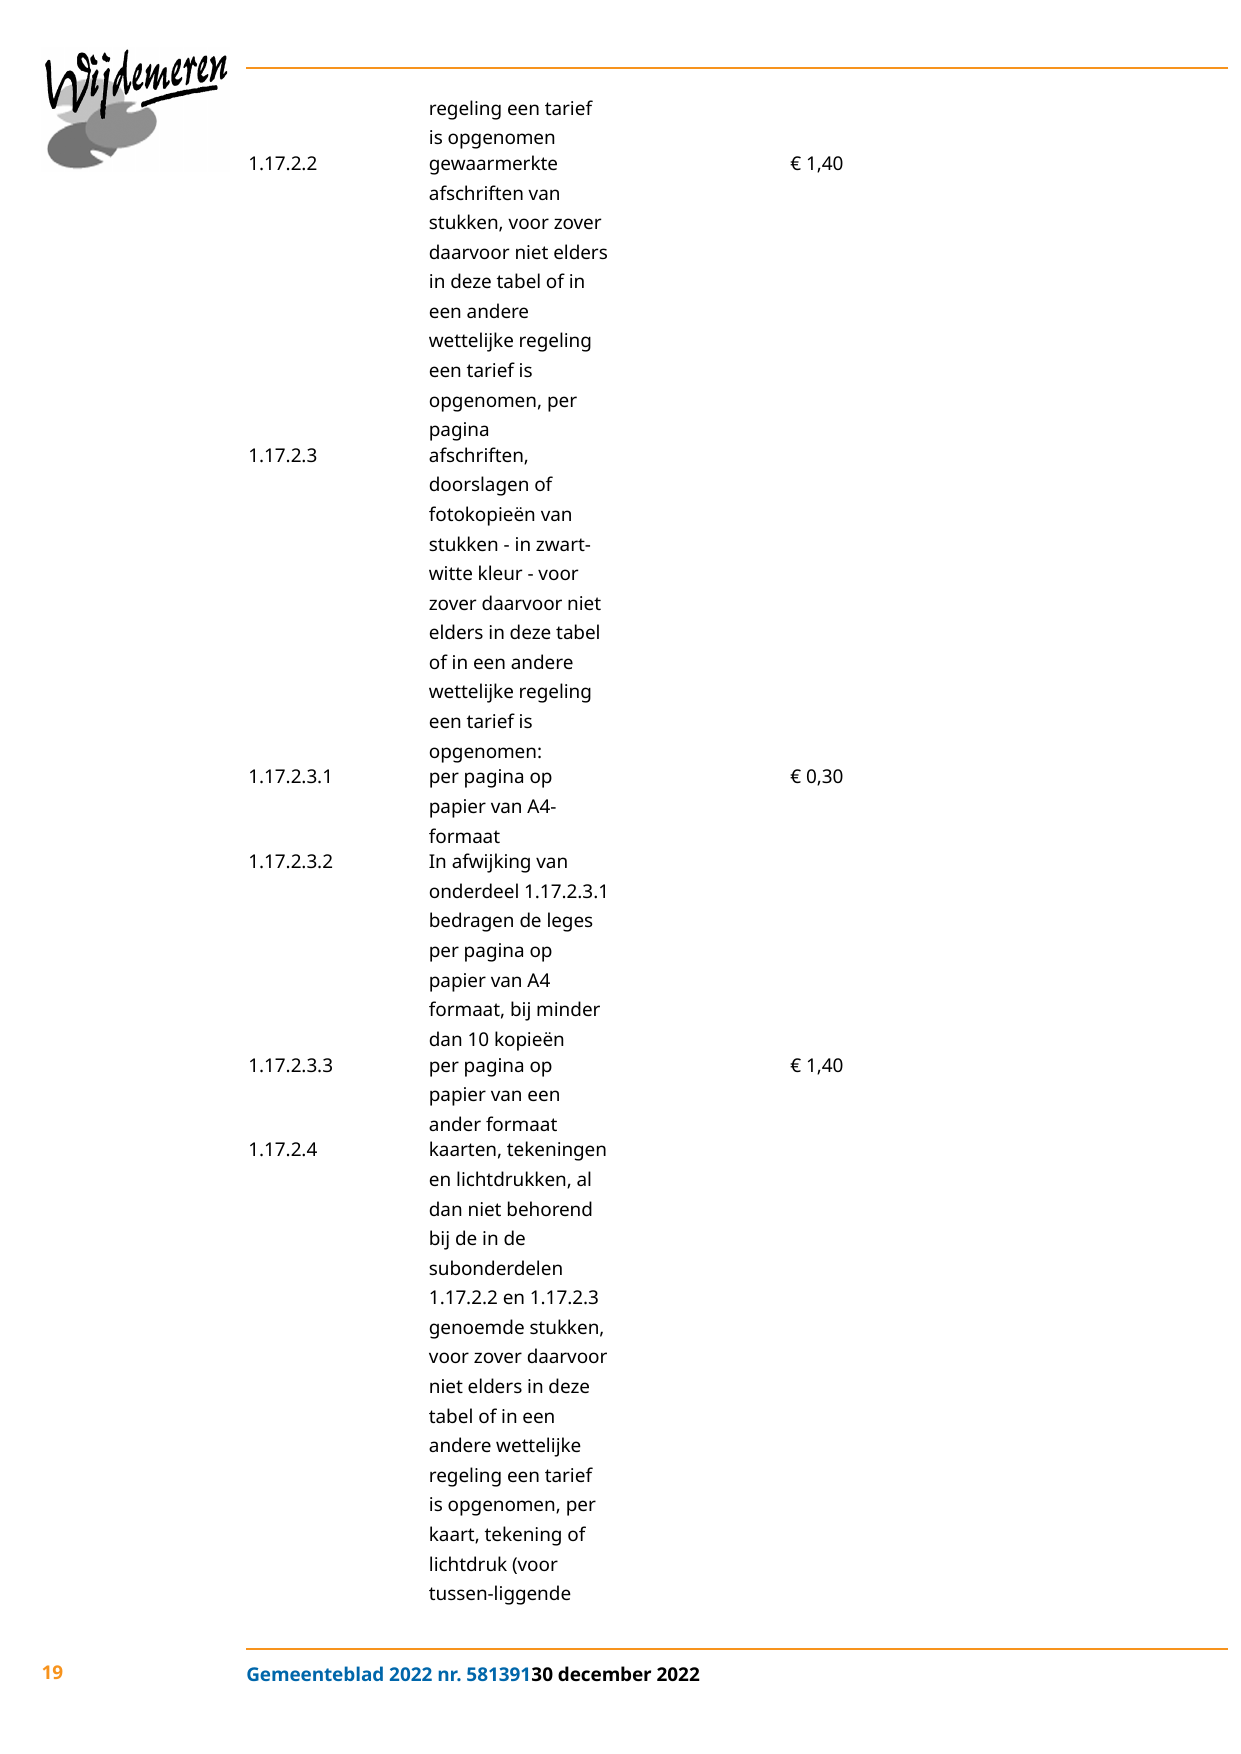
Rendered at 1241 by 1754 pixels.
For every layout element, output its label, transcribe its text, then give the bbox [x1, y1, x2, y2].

table_cell [609, 849, 790, 1052]
table_cell gewaarmerkte afschriften van stukken, voor zover daarvoor niet elders in deze tabel of in een andere wettelijke regeling een tarief is opgenomen, per pagina [429, 150, 609, 442]
table_cell [609, 150, 790, 442]
table_cell [248, 95, 429, 150]
table_cell [971, 1052, 1152, 1137]
table_cell € 1,40 [790, 150, 971, 442]
table_cell € 1,40 [790, 1052, 971, 1137]
table_cell [609, 764, 790, 848]
table_cell [971, 1137, 1152, 1606]
table_cell [609, 442, 790, 764]
table_cell afschriften, doorslagen of fotokopieën van stukken - in zwart-witte kleur - voor zover daarvoor niet elders in deze tabel of in een andere wettelijke regeling een tarief is opgenomen: [429, 442, 609, 764]
table_cell [609, 95, 790, 150]
table_cell [790, 95, 971, 150]
picture [41, 47, 231, 172]
table_cell 1.17.2.3.3 [248, 1052, 429, 1137]
table_cell per pagina op papier van een ander formaat [429, 1052, 609, 1137]
table_cell 1.17.2.2 [248, 150, 429, 442]
table_cell [609, 1052, 790, 1137]
table_cell € 0,30 [790, 764, 971, 848]
table_cell 1.17.2.3 [248, 442, 429, 764]
table_cell 1.17.2.3.1 [248, 764, 429, 848]
table_cell In afwijking van onderdeel 1.17.2.3.1 bedragen de leges per pagina op papier van A4 formaat, bij minder dan 10 kopieën [429, 849, 609, 1052]
table_cell 1.17.2.4 [248, 1137, 429, 1606]
table_cell [790, 442, 971, 764]
table_cell 1.17.2.3.2 [248, 849, 429, 1052]
table_cell regeling een tarief is opgenomen [429, 95, 609, 150]
table_cell [971, 95, 1152, 150]
table_cell [971, 849, 1152, 1052]
table_cell [790, 849, 971, 1052]
table_cell [971, 764, 1152, 848]
table_cell kaarten, tekeningen en lichtdrukken, al dan niet behorend bij de in de subonderdelen 1.17.2.2 en 1.17.2.3 genoemde stukken, voor zover daarvoor niet elders in deze tabel of in een andere wettelijke regeling een tarief is opgenomen, per kaart, tekening of lichtdruk (voor tussen-liggende [429, 1137, 609, 1606]
table_cell [609, 1137, 790, 1606]
table_cell [971, 442, 1152, 764]
table_cell [971, 150, 1152, 442]
table_cell per pagina op papier van A4-formaat [429, 764, 609, 848]
table_cell [790, 1137, 971, 1606]
